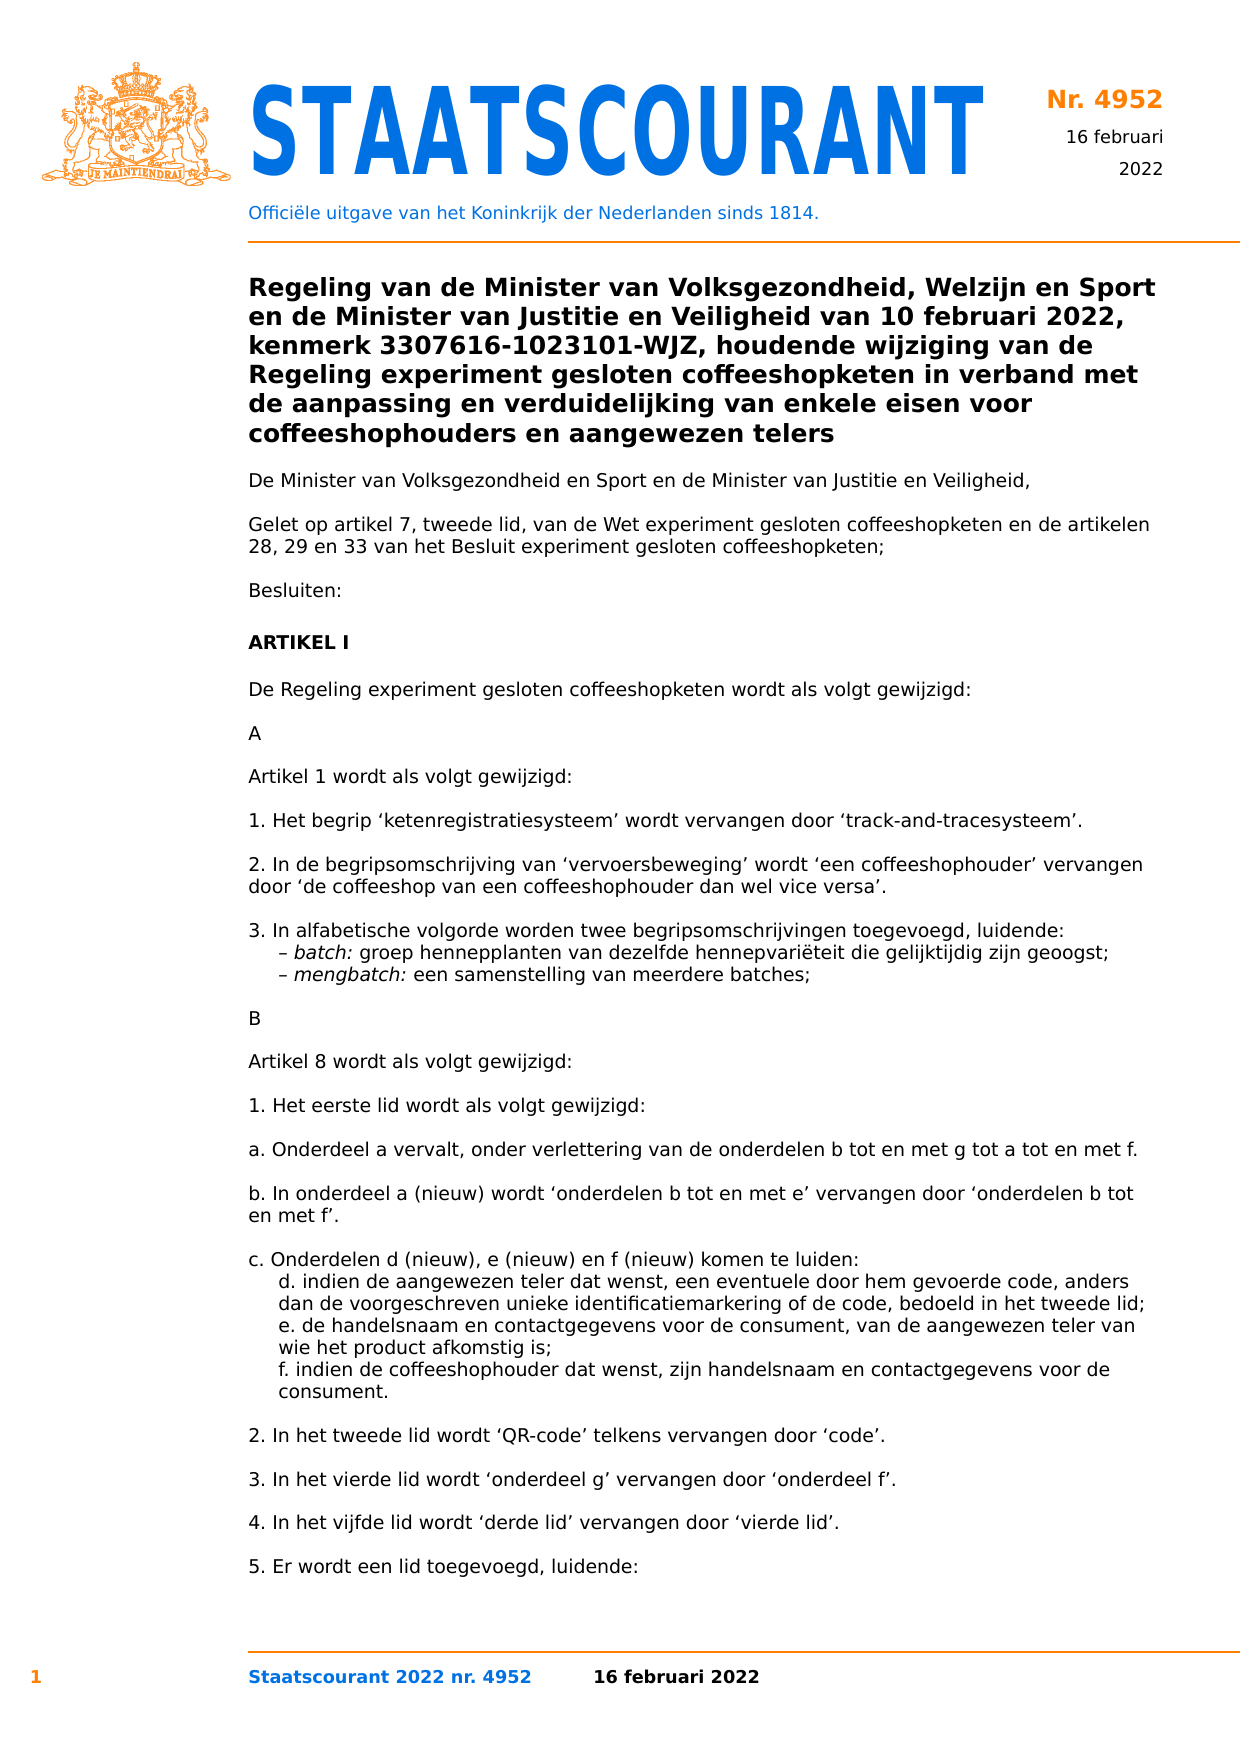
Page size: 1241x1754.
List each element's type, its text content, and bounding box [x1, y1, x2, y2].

text e. de handelsnaam en contactgegevens voor de consument, van de aangewezen teler van wie het product afkomstig is; [278, 1315, 1163, 1359]
text 2. In de begripsomschrijving van ‘vervoersbeweging’ wordt ‘een coffeeshophouder’ vervangen door ‘de coffeeshop van een coffeeshophouder dan wel vice versa’. [248, 854, 1163, 898]
table_header [25, 62, 248, 241]
text De Minister van Volksgezondheid en Sport en de Minister van Justitie en Veiligheid, [248, 470, 1163, 492]
text B [248, 1008, 1163, 1029]
table_cell Officiële uitgave van het Koninkrijk der Nederlanden sinds 1814. [248, 203, 1240, 241]
text Artikel 8 wordt als volgt gewijzigd: [248, 1051, 1163, 1073]
table_cell 2022 [998, 153, 1240, 203]
text f. indien de coffeeshophouder dat wenst, zijn handelsnaam en contactgegevens voor de consument. [278, 1359, 1163, 1403]
text 3. In alfabetische volgorde worden twee begripsomschrijvingen toegevoegd, luidende: [248, 920, 1163, 942]
text b. In onderdeel a (nieuw) wordt ‘onderdelen b tot en met e’ vervangen door ‘onderdelen b tot en met f’. [248, 1183, 1163, 1227]
table_header STAATSCOURANT [248, 62, 998, 203]
text d. indien de aangewezen teler dat wenst, een eventuele door hem gevoerde code, anders dan de voorgeschreven unieke identificatiemarkering of de code, bedoeld in het tweede lid; [278, 1271, 1163, 1315]
text 2. In het tweede lid wordt ‘QR-code’ telkens vervangen door ‘code’. [248, 1424, 1163, 1447]
text Besluiten: [248, 579, 1163, 602]
text A [248, 722, 1163, 744]
text 4. In het vijfde lid wordt ‘derde lid’ vervangen door ‘vierde lid’. [248, 1512, 1163, 1534]
table_header Nr. 4952 [998, 62, 1240, 121]
text De Regeling experiment gesloten coffeeshopketen wordt als volgt gewijzigd: [248, 678, 1163, 701]
picture [41, 62, 231, 186]
table_cell 16 februari [998, 121, 1240, 153]
text c. Onderdelen d (nieuw), e (nieuw) en f (nieuw) komen te luiden: [248, 1249, 1163, 1271]
text – batch: groep hennepplanten van dezelfde hennepvariëteit die gelijktijdig zijn geoogst; [278, 942, 1163, 964]
subtitle ARTIKEL I [248, 632, 1163, 653]
text 1. Het begrip ‘ketenregistratiesysteem’ wordt vervangen door ‘track-and-tracesysteem’. [248, 810, 1163, 832]
text 3. In het vierde lid wordt ‘onderdeel g’ vervangen door ‘onderdeel f’. [248, 1468, 1163, 1490]
subtitle Regeling van de Minister van Volksgezondheid, Welzijn en Sport en de Minister van Justitie en Veiligheid van 10 februari 2022, kenmerk 3307616-1023101-WJZ, houdende wijziging van de Regeling experiment gesloten coffeeshopketen in verband met de aanpassing en verduidelijking van enkele eisen voor coffeeshophouders en aangewezen telers [248, 273, 1163, 448]
text 5. Er wordt een lid toegevoegd, luidende: [248, 1556, 1163, 1578]
text a. Onderdeel a vervalt, onder verlettering van de onderdelen b tot en met g tot a tot en met f. [248, 1139, 1163, 1161]
text Gelet op artikel 7, tweede lid, van de Wet experiment gesloten coffeeshopketen en de artikelen 28, 29 en 33 van het Besluit experiment gesloten coffeeshopketen; [248, 514, 1163, 558]
text Artikel 1 wordt als volgt gewijzigd: [248, 766, 1163, 788]
text – mengbatch: een samenstelling van meerdere batches; [278, 964, 1163, 986]
text 1. Het eerste lid wordt als volgt gewijzigd: [248, 1095, 1163, 1117]
